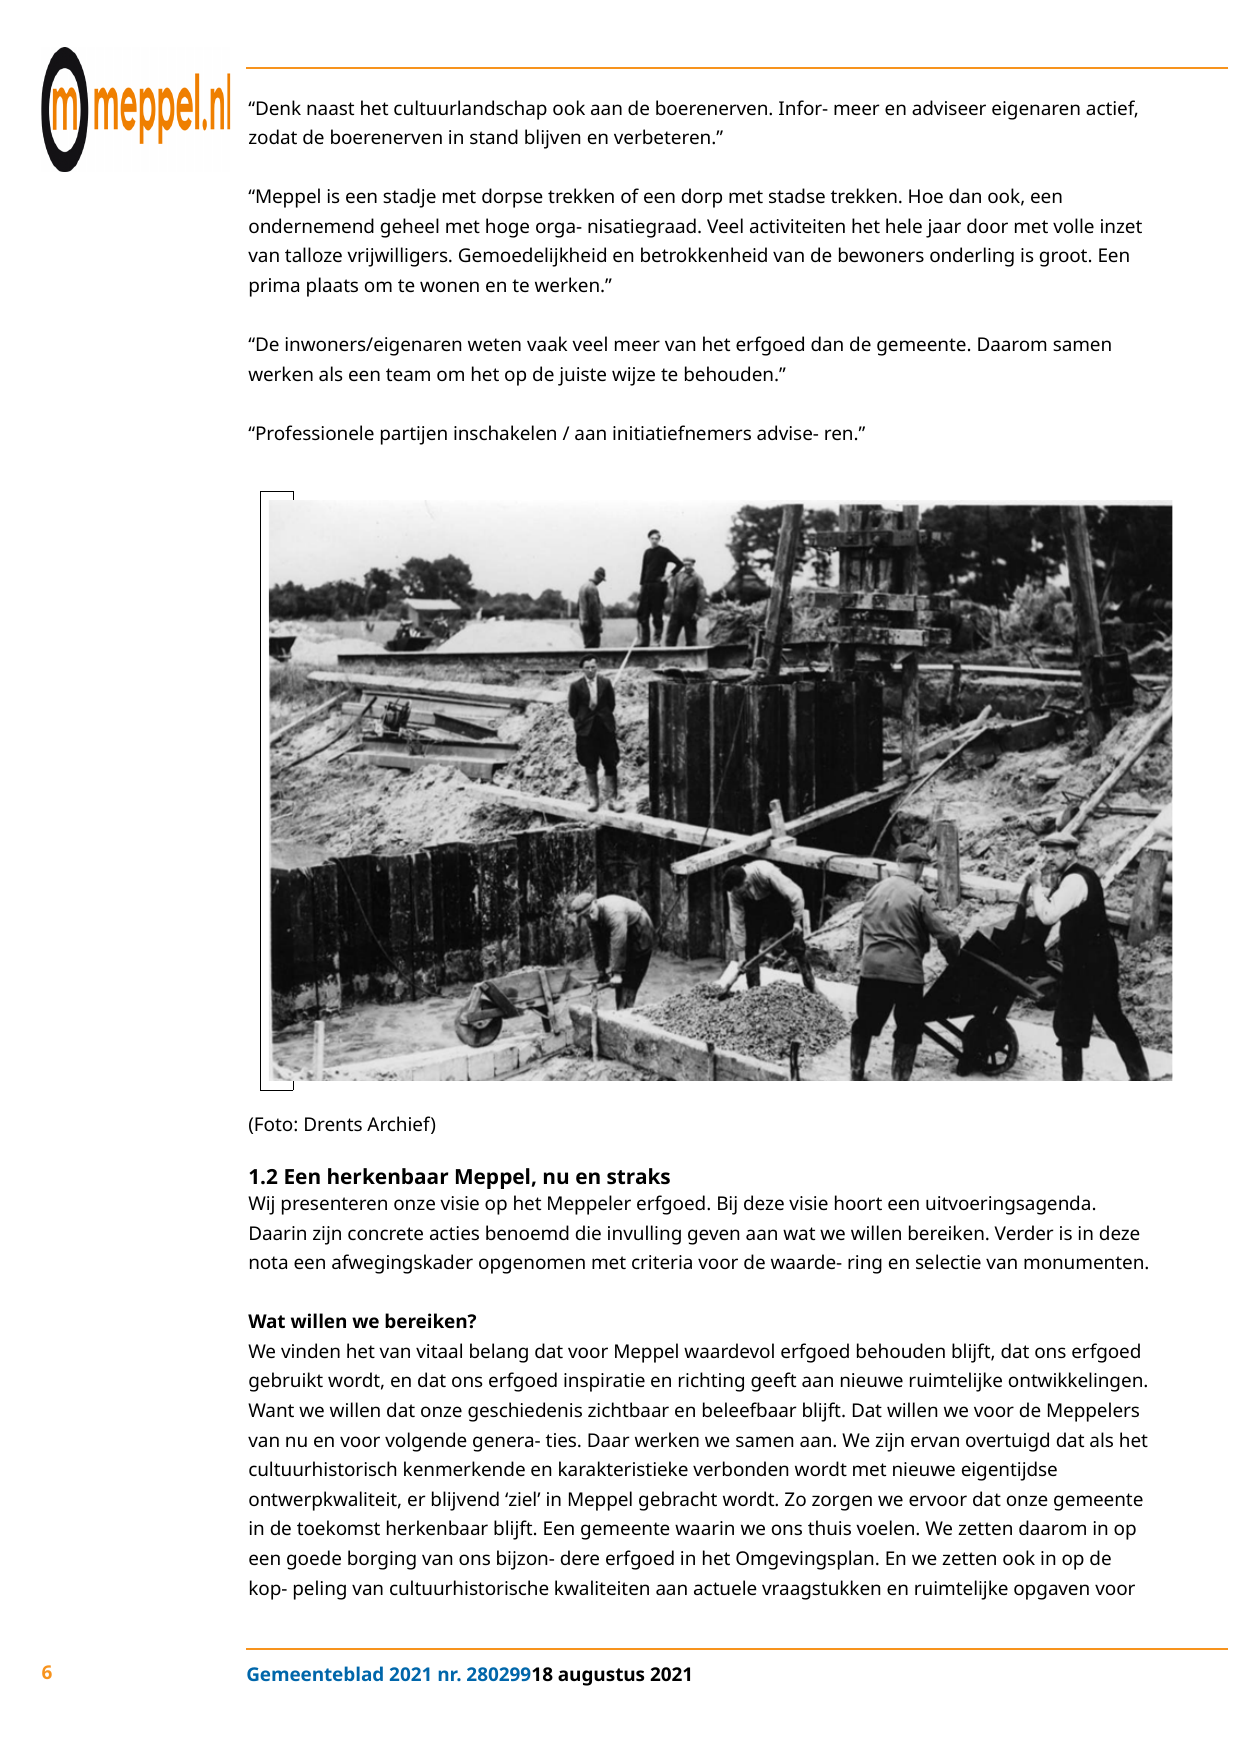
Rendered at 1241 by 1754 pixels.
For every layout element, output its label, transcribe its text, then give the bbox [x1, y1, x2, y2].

text “Professionele partijen inschakelen / aan initiatiefnemers advise- ren.” [248, 420, 1152, 446]
text 1.2 Een herkenbaar Meppel, nu en straks [248, 1162, 1152, 1190]
text “Meppel is een stadje met dorpse trekken of een dorp met stadse trekken. Hoe dan ook, een ondernemend geheel met hoge orga- nisatiegraad. Veel activiteiten het hele jaar door met volle inzet van talloze vrijwilligers. Gemoedelijkheid en betrokkenheid van de bewoners onderling is groot. Een prima plaats om te wonen en te werken.” [248, 183, 1152, 298]
text Wij presenteren onze visie op het Meppeler erfgoed. Bij deze visie hoort een uitvoeringsagenda. Daarin zijn concrete acties benoemd die invulling geven aan wat we willen bereiken. Verder is in deze nota een afwegingskader opgenomen met criteria voor de waarde- ring en selectie van monumenten. [248, 1190, 1152, 1275]
text “Denk naast het cultuurlandschap ook aan de boerenerven. Infor- meer en adviseer eigenaren actief, zodat de boerenerven in stand blijven en verbeteren.” [248, 95, 1152, 150]
text Wat willen we bereiken? [248, 1308, 1152, 1334]
picture [41, 47, 231, 172]
picture [268, 500, 1173, 1081]
text “De inwoners/eigenaren weten vaak veel meer van het erfgoed dan de gemeente. Daarom samen werken als een team om het op de juiste wijze te behouden.” [248, 331, 1152, 387]
text (Foto: Drents Archief) [248, 1111, 1152, 1137]
text We vinden het van vitaal belang dat voor Meppel waardevol erfgoed behouden blijft, dat ons erfgoed gebruikt wordt, en dat ons erfgoed inspiratie en richting geeft aan nieuwe ruimtelijke ontwikkelingen. Want we willen dat onze geschiedenis zichtbaar en beleefbaar blijft. Dat willen we voor de Meppelers van nu en voor volgende genera- ties. Daar werken we samen aan. We zijn ervan overtuigd dat als het cultuurhistorisch kenmerkende en karakteristieke verbonden wordt met nieuwe eigentijdse ontwerpkwaliteit, er blijvend ‘ziel’ in Meppel gebracht wordt. Zo zorgen we ervoor dat onze gemeente in de toekomst herkenbaar blijft. Een gemeente waarin we ons thuis voelen. We zetten daarom in op een goede borging van ons bijzon- dere erfgoed in het Omgevingsplan. En we zetten ook in op de kop- peling van cultuurhistorische kwaliteiten aan actuele vraagstukken en ruimtelijke opgaven voor [248, 1338, 1152, 1601]
